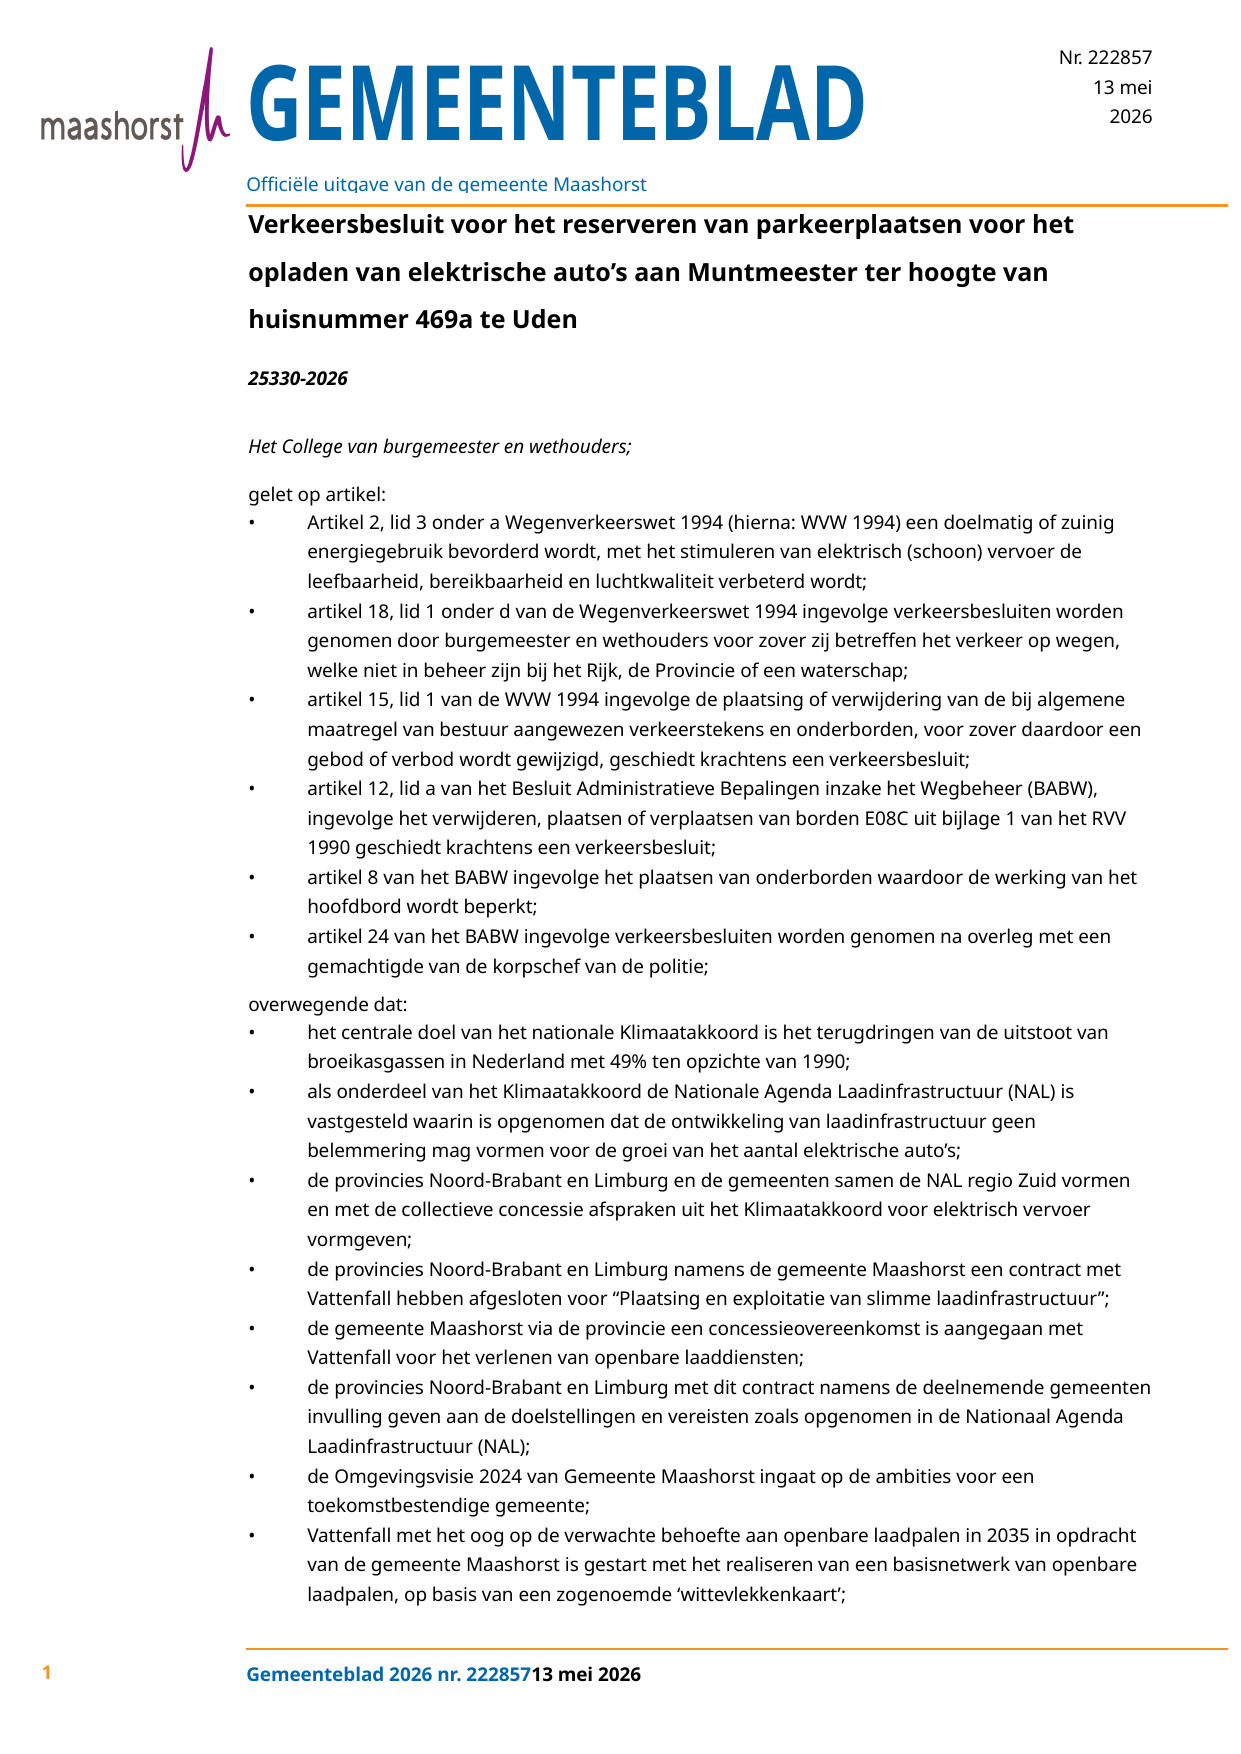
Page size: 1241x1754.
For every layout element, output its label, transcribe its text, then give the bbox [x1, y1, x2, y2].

list Vattenfall met het oog op de verwachte behoefte aan openbare laadpalen in 2035 in opdracht van de gemeente Maashorst is gestart met het realiseren van een basisnetwerk van openbare laadpalen, op basis van een zogenoemde ‘wittevlekkenkaart’; [248, 1522, 1152, 1607]
list artikel 18, lid 1 onder d van de Wegenverkeerswet 1994 ingevolge verkeersbesluiten worden genomen door burgemeester en wethouders voor zover zij betreffen het verkeer op wegen, welke niet in beheer zijn bij het Rijk, de Provincie of een waterschap; [248, 598, 1152, 683]
list de provincies Noord-Brabant en Limburg en de gemeenten samen de NAL regio Zuid vormen en met de collectieve concessie afspraken uit het Klimaatakkoord voor elektrisch vervoer vormgeven; [248, 1167, 1152, 1252]
text gelet op artikel: [248, 481, 1152, 507]
list de provincies Noord-Brabant en Limburg met dit contract namens de deelnemende gemeenten invulling geven aan de doelstellingen en vereisten zoals opgenomen in de Nationaal Agenda Laadinfrastructuur (NAL); [248, 1374, 1152, 1459]
list artikel 24 van het BABW ingevolge verkeersbesluiten worden genomen na overleg met een gemachtigde van de korpschef van de politie; [248, 923, 1152, 979]
list als onderdeel van het Klimaatakkoord de Nationale Agenda Laadinfrastructuur (NAL) is vastgesteld waarin is opgenomen dat de ontwikkeling van laadinfrastructuur geen belemmering mag vormen voor de groei van het aantal elektrische auto’s; [248, 1078, 1152, 1163]
list Artikel 2, lid 3 onder a Wegenverkeerswet 1994 (hierna: WVW 1994) een doelmatig of zuinig energiegebruik bevorderd wordt, met het stimuleren van elektrisch (schoon) vervoer de leefbaarheid, bereikbaarheid en luchtkwaliteit verbeterd wordt; [248, 509, 1152, 594]
picture [41, 47, 231, 172]
list de provincies Noord-Brabant en Limburg namens de gemeente Maashorst een contract met Vattenfall hebben afgesloten voor “Plaatsing en exploitatie van slimme laadinfrastructuur”; [248, 1256, 1152, 1311]
text 25330-2026 [248, 366, 1152, 391]
text Het College van burgemeester en wethouders; [248, 433, 1152, 459]
list artikel 15, lid 1 van de WVW 1994 ingevolge de plaatsing of verwijdering van de bij algemene maatregel van bestuur aangewezen verkeerstekens en onderborden, voor zover daardoor een gebod of verbod wordt gewijzigd, geschiedt krachtens een verkeersbesluit; [248, 687, 1152, 772]
list de Omgevingsvisie 2024 van Gemeente Maashorst ingaat op de ambities voor een toekomstbestendige gemeente; [248, 1463, 1152, 1518]
list artikel 12, lid a van het Besluit Administratieve Bepalingen inzake het Wegbeheer (BABW), ingevolge het verwijderen, plaatsen of verplaatsen van borden E08C uit bijlage 1 van het RVV 1990 geschiedt krachtens een verkeersbesluit; [248, 775, 1152, 860]
list de gemeente Maashorst via de provincie een concessieovereenkomst is aangegaan met Vattenfall voor het verlenen van openbare laaddiensten; [248, 1315, 1152, 1370]
text overwegende dat: [248, 991, 1152, 1017]
list artikel 8 van het BABW ingevolge het plaatsen van onderborden waardoor de werking van het hoofdbord wordt beperkt; [248, 864, 1152, 919]
list het centrale doel van het nationale Klimaatakkoord is het terugdringen van de uitstoot van broeikasgassen in Nederland met 49% ten opzichte van 1990; [248, 1019, 1152, 1074]
text Verkeersbesluit voor het reserveren van parkeerplaatsen voor het opladen van elektrische auto’s aan Muntmeester ter hoogte van huisnummer 469a te Uden [248, 207, 1152, 336]
